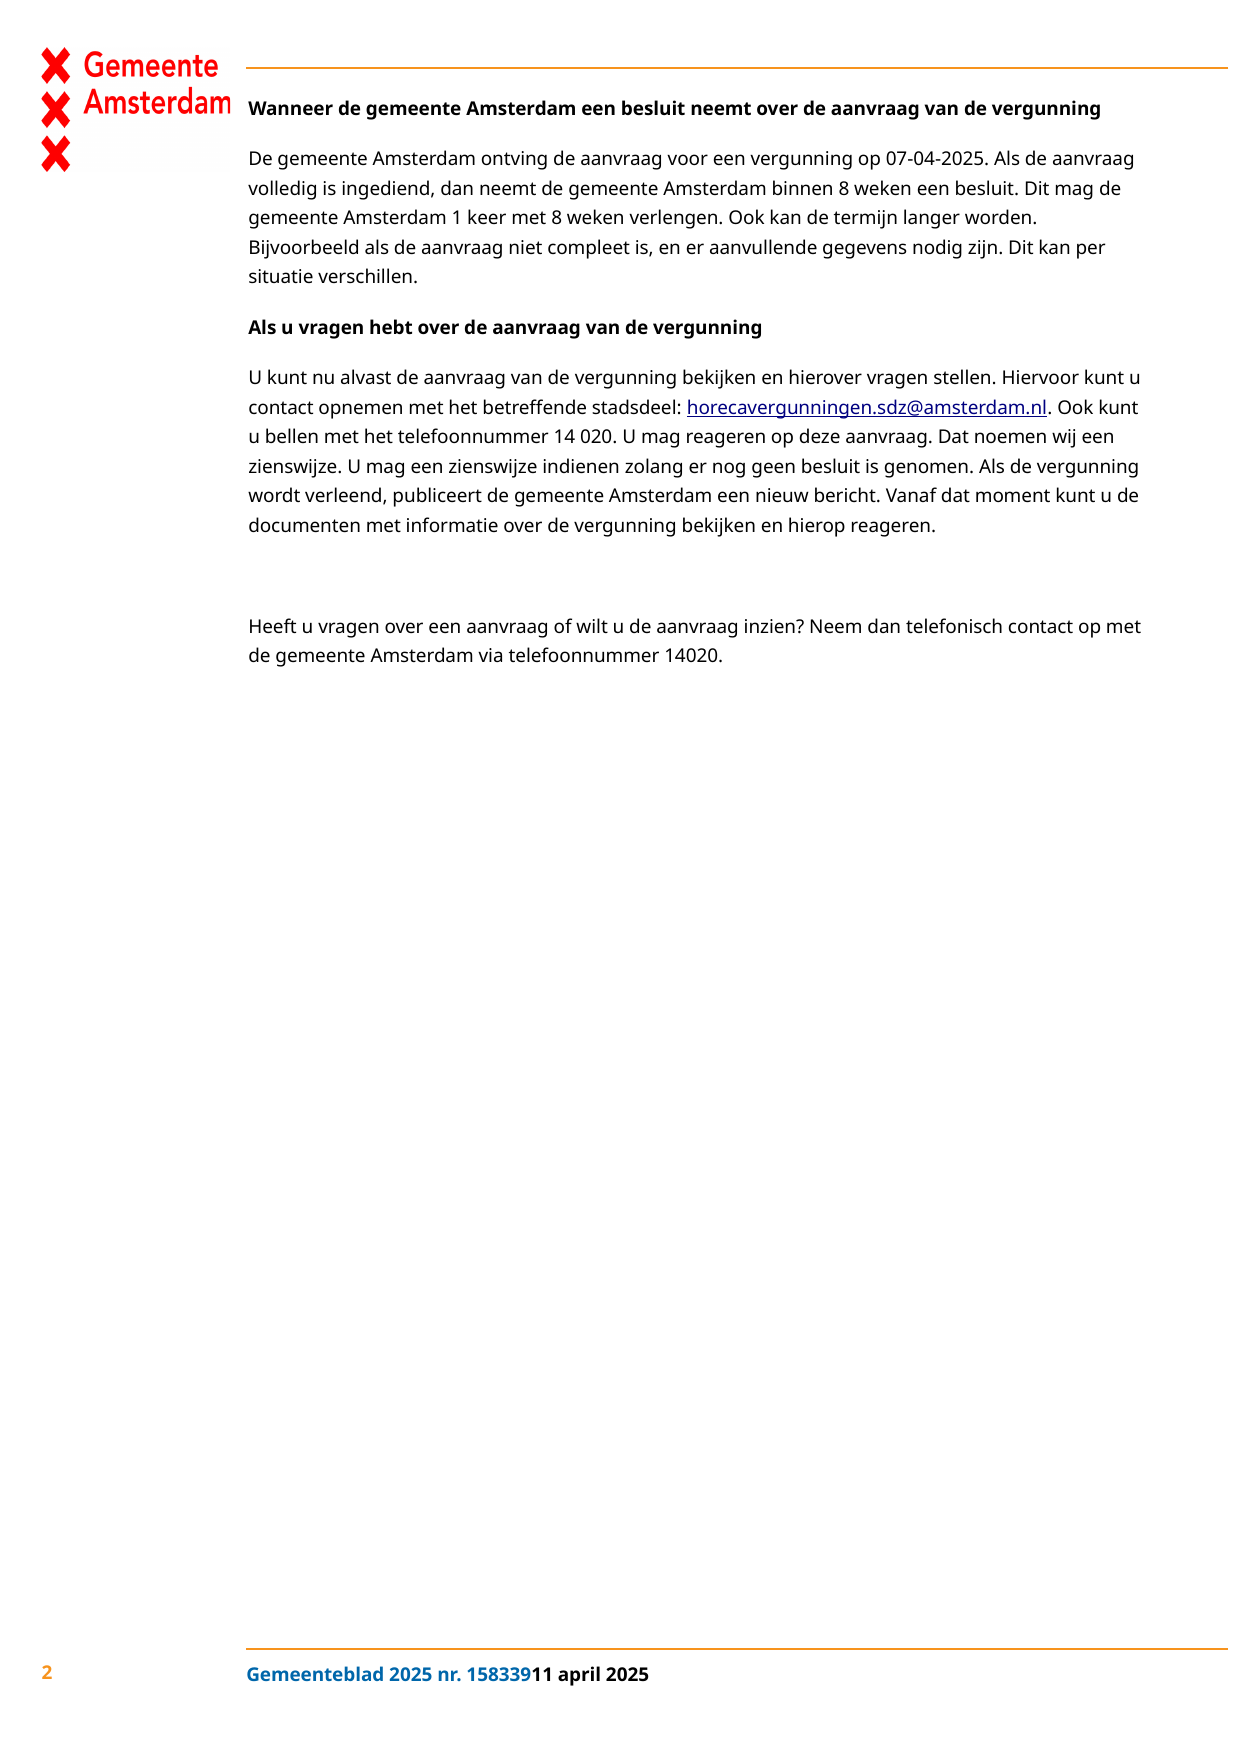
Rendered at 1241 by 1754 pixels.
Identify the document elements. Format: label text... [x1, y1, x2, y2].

picture [41, 47, 231, 172]
text Wanneer de gemeente Amsterdam een besluit neemt over de aanvraag van de vergunning [248, 95, 1152, 121]
text U kunt nu alvast de aanvraag van de vergunning bekijken en hierover vragen stellen. Hiervoor kunt u contact opnemen met het betreffende stadsdeel: horecavergunningen.sdz@amsterdam.nl. Ook kunt u bellen met het telefoonnummer 14 020. U mag reageren op deze aanvraag. Dat noemen wij een zienswijze. U mag een zienswijze indienen zolang er nog geen besluit is genomen. Als de vergunning wordt verleend, publiceert de gemeente Amsterdam een nieuw bericht. Vanaf dat moment kunt u de documenten met informatie over de vergunning bekijken en hierop reageren. [248, 364, 1152, 538]
text De gemeente Amsterdam ontving de aanvraag voor een vergunning op 07-04-2025. Als de aanvraag volledig is ingediend, dan neemt de gemeente Amsterdam binnen 8 weken een besluit. Dit mag de gemeente Amsterdam 1 keer met 8 weken verlengen. Ook kan de termijn langer worden. Bijvoorbeeld als de aanvraag niet compleet is, en er aanvullende gegevens nodig zijn. Dit kan per situatie verschillen. [248, 145, 1152, 289]
text Als u vragen hebt over de aanvraag van de vergunning [248, 314, 1152, 340]
text Heeft u vragen over een aanvraag of wilt u de aanvraag inzien? Neem dan telefonisch contact op met de gemeente Amsterdam via telefoonnummer 14020. [248, 613, 1152, 668]
